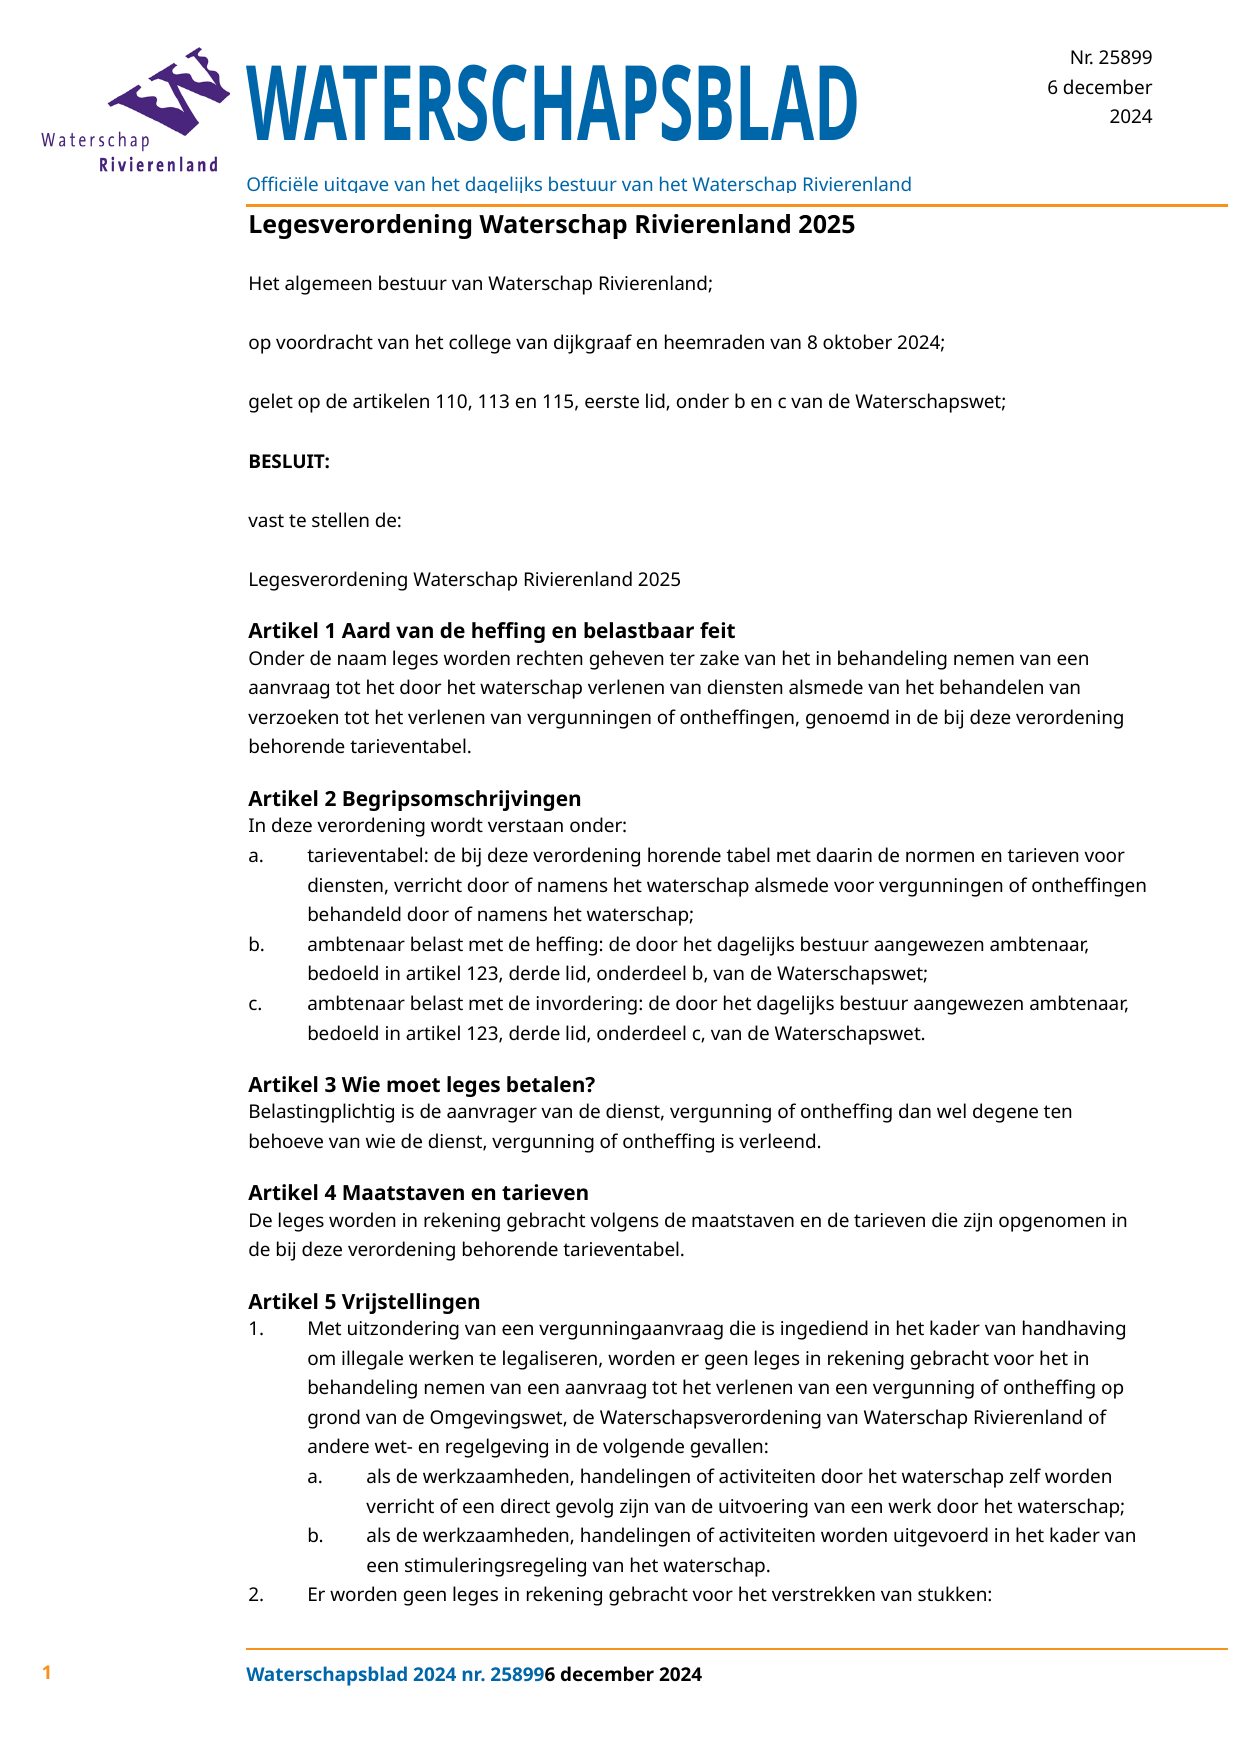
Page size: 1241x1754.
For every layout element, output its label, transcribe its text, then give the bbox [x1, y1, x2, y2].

text op voordracht van het college van dijkgraaf en heemraden van 8 oktober 2024; [248, 329, 1152, 355]
list Met uitzondering van een vergunningaanvraag die is ingediend in het kader van handhaving om illegale werken te legaliseren, worden er geen leges in rekening gebracht voor het in behandeling nemen van een aanvraag tot het verlenen van een vergunning of ontheffing op grond van de Omgevingswet, de Waterschapsverordening van Waterschap Rivierenland of andere wet- en regelgeving in de volgende gevallen: [248, 1315, 1152, 1459]
text Onder de naam leges worden rechten geheven ter zake van het in behandeling nemen van een aanvraag tot het door het waterschap verlenen van diensten alsmede van het behandelen van verzoeken tot het verlenen van vergunningen of ontheffingen, genoemd in de bij deze verordening behorende tarieventabel. [248, 645, 1152, 759]
picture [41, 47, 231, 172]
text De leges worden in rekening gebracht volgens de maatstaven en de tarieven die zijn opgenomen in de bij deze verordening behorende tarieventabel. [248, 1207, 1152, 1262]
text In deze verordening wordt verstaan onder: [248, 813, 1152, 838]
list ambtenaar belast met de invordering: de door het dagelijks bestuur aangewezen ambtenaar, bedoeld in artikel 123, derde lid, onderdeel c, van de Waterschapswet. [248, 990, 1152, 1045]
text Legesverordening Waterschap Rivierenland 2025 [248, 207, 1152, 241]
list ambtenaar belast met de heffing: de door het dagelijks bestuur aangewezen ambtenaar, bedoeld in artikel 123, derde lid, onderdeel b, van de Waterschapswet; [248, 931, 1152, 986]
text Belastingplichtig is de aanvrager van de dienst, vergunning of ontheffing dan wel degene ten behoeve van wie de dienst, vergunning of ontheffing is verleend. [248, 1098, 1152, 1154]
text gelet op de artikelen 110, 113 en 115, eerste lid, onder b en c van de Waterschapswet; [248, 389, 1152, 414]
text Legesverordening Waterschap Rivierenland 2025 [248, 566, 1152, 592]
list als de werkzaamheden, handelingen of activiteiten door het waterschap zelf worden verricht of een direct gevolg zijn van de uitvoering van een werk door het waterschap; [307, 1463, 1152, 1519]
text Artikel 5 Vrijstellingen [248, 1287, 1152, 1315]
text Het algemeen bestuur van Waterschap Rivierenland; [248, 270, 1152, 296]
text Artikel 3 Wie moet leges betalen? [248, 1070, 1152, 1098]
list als de werkzaamheden, handelingen of activiteiten worden uitgevoerd in het kader van een stimuleringsregeling van het waterschap. [307, 1522, 1152, 1578]
text BESLUIT: [248, 448, 1152, 473]
text Artikel 4 Maatstaven en tarieven [248, 1178, 1152, 1207]
text Artikel 2 Begripsomschrijvingen [248, 784, 1152, 813]
list Er worden geen leges in rekening gebracht voor het verstrekken van stukken: [248, 1582, 1152, 1607]
list tarieventabel: de bij deze verordening horende tabel met daarin de normen en tarieven voor diensten, verricht door of namens het waterschap alsmede voor vergunningen of ontheffingen behandeld door of namens het waterschap; [248, 842, 1152, 927]
text vast te stellen de: [248, 507, 1152, 533]
text Artikel 1 Aard van de heffing en belastbaar feit [248, 617, 1152, 645]
